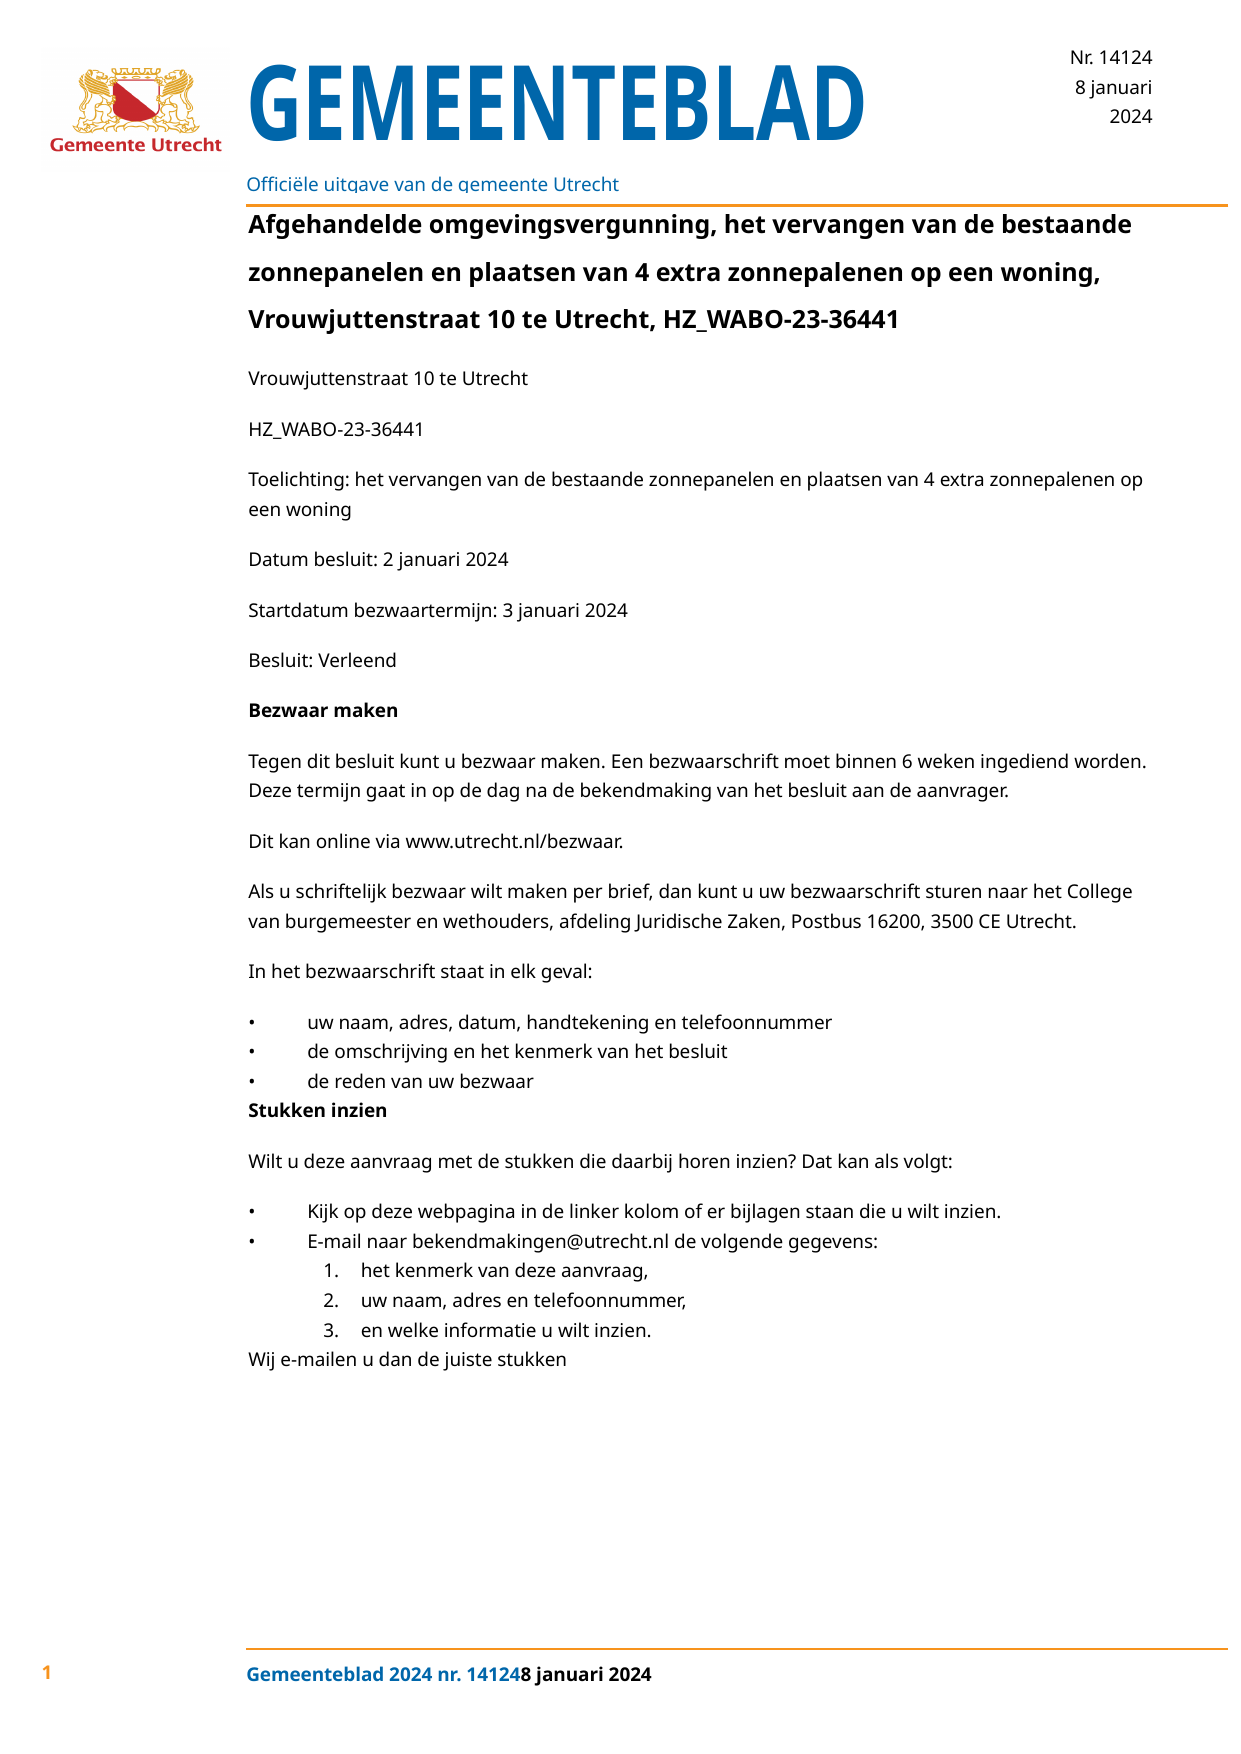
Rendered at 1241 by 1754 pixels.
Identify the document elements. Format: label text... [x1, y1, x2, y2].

text Bezwaar maken [248, 698, 1152, 723]
text Besluit: Verleend [248, 647, 1152, 673]
text Afgehandelde omgevingsvergunning, het vervangen van de bestaande zonnepanelen en plaatsen van 4 extra zonnepalenen op een woning, Vrouwjuttenstraat 10 te Utrecht, HZ_WABO-23-36441 [248, 207, 1152, 336]
list en welke informatie u wilt inzien. [323, 1317, 1152, 1342]
list de reden van uw bezwaar [248, 1068, 1152, 1094]
text Stukken inzien [248, 1098, 1152, 1123]
list de omschrijving en het kenmerk van het besluit [248, 1038, 1152, 1064]
text HZ_WABO-23-36441 [248, 416, 1152, 442]
text Dit kan online via www.utrecht.nl/bezwaar. [248, 828, 1152, 854]
list het kenmerk van deze aanvraag, [323, 1258, 1152, 1283]
text Toelichting: het vervangen van de bestaande zonnepanelen en plaatsen van 4 extra zonnepalenen op een woning [248, 466, 1152, 522]
text Als u schriftelijk bezwaar wilt maken per brief, dan kunt u uw bezwaarschrift sturen naar het College van burgemeester en wethouders, afdeling Juridische Zaken, Postbus 16200, 3500 CE Utrecht. [248, 878, 1152, 934]
text Wij e-mailen u dan de juiste stukken [248, 1346, 1152, 1372]
list uw naam, adres en telefoonnummer, [323, 1287, 1152, 1313]
text Datum besluit: 2 januari 2024 [248, 546, 1152, 572]
picture [41, 47, 231, 172]
text Startdatum bezwaartermijn: 3 januari 2024 [248, 597, 1152, 622]
list uw naam, adres, datum, handtekening en telefoonnummer [248, 1009, 1152, 1034]
list Kijk op deze webpagina in de linker kolom of er bijlagen staan die u wilt inzien. [248, 1198, 1152, 1224]
list E-mail naar bekendmakingen@utrecht.nl de volgende gegevens: [248, 1228, 1152, 1254]
text Vrouwjuttenstraat 10 te Utrecht [248, 366, 1152, 391]
text In het bezwaarschrift staat in elk geval: [248, 958, 1152, 984]
text Wilt u deze aanvraag met de stukken die daarbij horen inzien? Dat kan als volgt: [248, 1148, 1152, 1174]
text Tegen dit besluit kunt u bezwaar maken. Een bezwaarschrift moet binnen 6 weken ingediend worden. Deze termijn gaat in op de dag na de bekendmaking van het besluit aan de aanvrager. [248, 748, 1152, 803]
